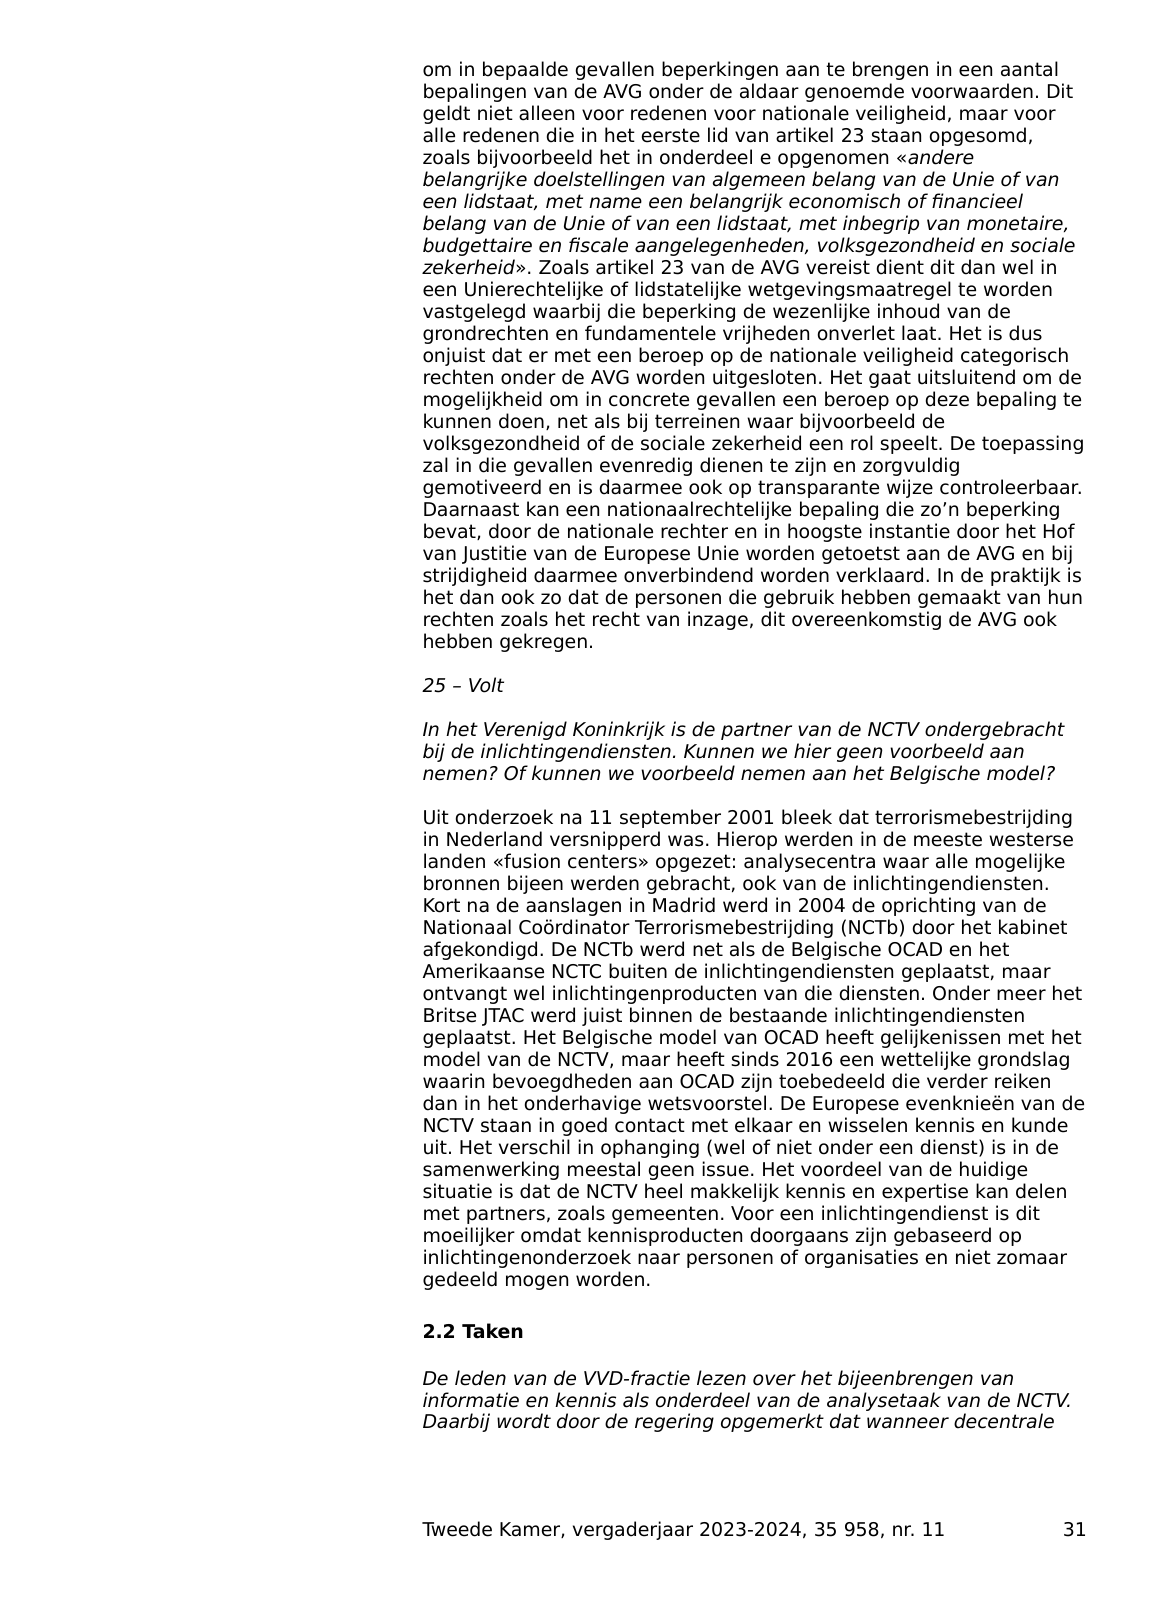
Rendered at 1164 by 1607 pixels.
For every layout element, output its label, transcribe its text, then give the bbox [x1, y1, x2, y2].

text De leden van de VVD-fractie lezen over het bijeenbrengen van informatie en kennis als onderdeel van de analysetaak van de NCTV. Daarbij wordt door de regering opgemerkt dat wanneer decentrale [422, 1367, 1087, 1433]
subtitle 2.2 Taken [422, 1321, 1087, 1342]
text In het Verenigd Koninkrijk is de partner van de NCTV ondergebracht bij de inlichtingendiensten. Kunnen we hier geen voorbeeld aan nemen? Of kunnen we voorbeeld nemen aan het Belgische model? [422, 719, 1087, 785]
text om in bepaalde gevallen beperkingen aan te brengen in een aantal bepalingen van de AVG onder de aldaar genoemde voorwaarden. Dit geldt niet alleen voor redenen voor nationale veiligheid, maar voor alle redenen die in het eerste lid van artikel 23 staan opgesomd, zoals bijvoorbeeld het in onderdeel e opgenomen «andere belangrijke doelstellingen van algemeen belang van de Unie of van een lidstaat, met name een belangrijk economisch of financieel belang van de Unie of van een lidstaat, met inbegrip van monetaire, budgettaire en fiscale aangelegenheden, volksgezondheid en sociale zekerheid». Zoals artikel 23 van de AVG vereist dient dit dan wel in een Unierechtelijke of lidstatelijke wetgevingsmaatregel te worden vastgelegd waarbij die beperking de wezenlijke inhoud van de grondrechten en fundamentele vrijheden onverlet laat. Het is dus onjuist dat er met een beroep op de nationale veiligheid categorisch rechten onder de AVG worden uitgesloten. Het gaat uitsluitend om de mogelijkheid om in concrete gevallen een beroep op deze bepaling te kunnen doen, net als bij terreinen waar bijvoorbeeld de volksgezondheid of de sociale zekerheid een rol speelt. De toepassing zal in die gevallen evenredig dienen te zijn en zorgvuldig gemotiveerd en is daarmee ook op transparante wijze controleerbaar. Daarnaast kan een nationaalrechtelijke bepaling die zo’n beperking bevat, door de nationale rechter en in hoogste instantie door het Hof van Justitie van de Europese Unie worden getoetst aan de AVG en bij strijdigheid daarmee onverbindend worden verklaard. In de praktijk is het dan ook zo dat de personen die gebruik hebben gemaakt van hun rechten zoals het recht van inzage, dit overeenkomstig de AVG ook hebben gekregen. [422, 59, 1087, 652]
subtitle 25 – Volt [422, 675, 1087, 697]
text Uit onderzoek na 11 september 2001 bleek dat terrorismebestrijding in Nederland versnipperd was. Hierop werden in de meeste westerse landen «fusion centers» opgezet: analysecentra waar alle mogelijke bronnen bijeen werden gebracht, ook van de inlichtingendiensten. Kort na de aanslagen in Madrid werd in 2004 de oprichting van de Nationaal Coördinator Terrorismebestrijding (NCTb) door het kabinet afgekondigd. De NCTb werd net als de Belgische OCAD en het Amerikaanse NCTC buiten de inlichtingendiensten geplaatst, maar ontvangt wel inlichtingenproducten van die diensten. Onder meer het Britse JTAC werd juist binnen de bestaande inlichtingendiensten geplaatst. Het Belgische model van OCAD heeft gelijkenissen met het model van de NCTV, maar heeft sinds 2016 een wettelijke grondslag waarin bevoegdheden aan OCAD zijn toebedeeld die verder reiken dan in het onderhavige wetsvoorstel. De Europese evenknieën van de NCTV staan in goed contact met elkaar en wisselen kennis en kunde uit. Het verschil in ophanging (wel of niet onder een dienst) is in de samenwerking meestal geen issue. Het voordeel van de huidige situatie is dat de NCTV heel makkelijk kennis en expertise kan delen met partners, zoals gemeenten. Voor een inlichtingendienst is dit moeilijker omdat kennisproducten doorgaans zijn gebaseerd op inlichtingenonderzoek naar personen of organisaties en niet zomaar gedeeld mogen worden. [422, 807, 1087, 1291]
